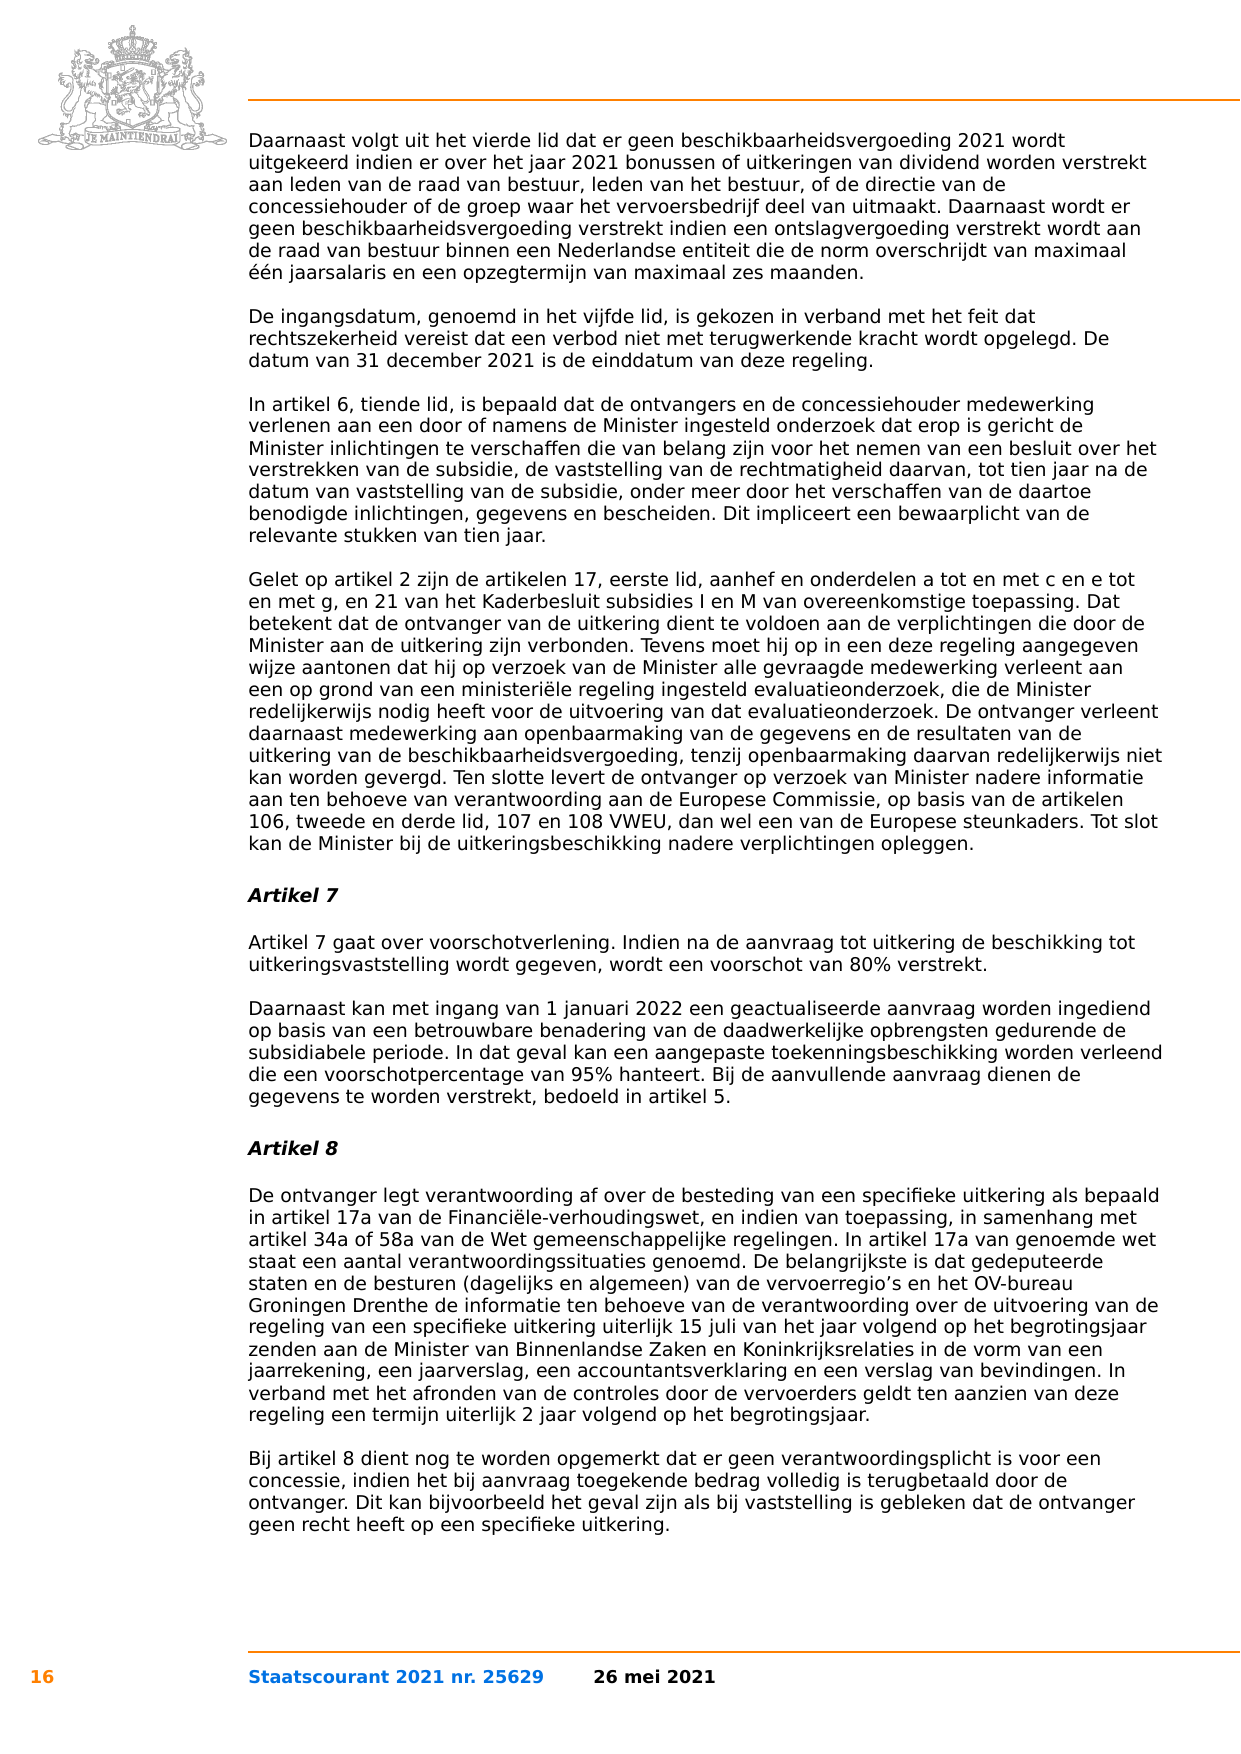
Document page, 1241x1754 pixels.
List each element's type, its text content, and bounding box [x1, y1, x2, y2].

text Daarnaast kan met ingang van 1 januari 2022 een geactualiseerde aanvraag worden ingediend op basis van een betrouwbare benadering van de daadwerkelijke opbrengsten gedurende de subsidiabele periode. In dat geval kan een aangepaste toekenningsbeschikking worden verleend die een voorschotpercentage van 95% hanteert. Bij de aanvullende aanvraag dienen de gegevens te worden verstrekt, bedoeld in artikel 5. [248, 998, 1163, 1108]
picture [38, 25, 227, 150]
text In artikel 6, tiende lid, is bepaald dat de ontvangers en de concessiehouder medewerking verlenen aan een door of namens de Minister ingesteld onderzoek dat erop is gericht de Minister inlichtingen te verschaffen die van belang zijn voor het nemen van een besluit over het verstrekken van de subsidie, de vaststelling van de rechtmatigheid daarvan, tot tien jaar na de datum van vaststelling van de subsidie, onder meer door het verschaffen van de daartoe benodigde inlichtingen, gegevens en bescheiden. Dit impliceert een bewaarplicht van de relevante stukken van tien jaar. [248, 393, 1163, 547]
text Bij artikel 8 dient nog te worden opgemerkt dat er geen verantwoordingsplicht is voor een concessie, indien het bij aanvraag toegekende bedrag volledig is terugbetaald door de ontvanger. Dit kan bijvoorbeeld het geval zijn als bij vaststelling is gebleken dat de ontvanger geen recht heeft op een specifieke uitkering. [248, 1448, 1163, 1536]
text De ontvanger legt verantwoording af over de besteding van een specifieke uitkering als bepaald in artikel 17a van de Financiële-verhoudingswet, en indien van toepassing, in samenhang met artikel 34a of 58a van de Wet gemeenschappelijke regelingen. In artikel 17a van genoemde wet staat een aantal verantwoordingssituaties genoemd. De belangrijkste is dat gedeputeerde staten en de besturen (dagelijks en algemeen) van de vervoerregio’s en het OV-bureau Groningen Drenthe de informatie ten behoeve van de verantwoording over de uitvoering van de regeling van een specifieke uitkering uiterlijk 15 juli van het jaar volgend op het begrotingsjaar zenden aan de Minister van Binnenlandse Zaken en Koninkrijksrelaties in de vorm van een jaarrekening, een jaarverslag, een accountantsverklaring en een verslag van bevindingen. In verband met het afronden van de controles door de vervoerders geldt ten aanzien van deze regeling een termijn uiterlijk 2 jaar volgend op het begrotingsjaar. [248, 1184, 1163, 1426]
text Artikel 7 gaat over voorschotverlening. Indien na de aanvraag tot uitkering de beschikking tot uitkeringsvaststelling wordt gegeven, wordt een voorschot van 80% verstrekt. [248, 932, 1163, 976]
text Gelet op artikel 2 zijn de artikelen 17, eerste lid, aanhef en onderdelen a tot en met c en e tot en met g, en 21 van het Kaderbesluit subsidies I en M van overeenkomstige toepassing. Dat betekent dat de ontvanger van de uitkering dient te voldoen aan de verplichtingen die door de Minister aan de uitkering zijn verbonden. Tevens moet hij op in een deze regeling aangegeven wijze aantonen dat hij op verzoek van de Minister alle gevraagde medewerking verleent aan een op grond van een ministeriële regeling ingesteld evaluatieonderzoek, die de Minister redelijkerwijs nodig heeft voor de uitvoering van dat evaluatieonderzoek. De ontvanger verleent daarnaast medewerking aan openbaarmaking van de gegevens en de resultaten van de uitkering van de beschikbaarheidsvergoeding, tenzij openbaarmaking daarvan redelijkerwijs niet kan worden gevergd. Ten slotte levert de ontvanger op verzoek van Minister nadere informatie aan ten behoeve van verantwoording aan de Europese Commissie, op basis van de artikelen 106, tweede en derde lid, 107 en 108 VWEU, dan wel een van de Europese steunkaders. Tot slot kan de Minister bij de uitkeringsbeschikking nadere verplichtingen opleggen. [248, 569, 1163, 855]
subtitle Artikel 7 [248, 885, 1163, 907]
subtitle Artikel 8 [248, 1138, 1163, 1159]
text Daarnaast volgt uit het vierde lid dat er geen beschikbaarheidsvergoeding 2021 wordt uitgekeerd indien er over het jaar 2021 bonussen of uitkeringen van dividend worden verstrekt aan leden van de raad van bestuur, leden van het bestuur, of de directie van de concessiehouder of de groep waar het vervoersbedrijf deel van uitmaakt. Daarnaast wordt er geen beschikbaarheidsvergoeding verstrekt indien een ontslagvergoeding verstrekt wordt aan de raad van bestuur binnen een Nederlandse entiteit die de norm overschrijdt van maximaal één jaarsalaris en een opzegtermijn van maximaal zes maanden. [248, 130, 1163, 284]
text De ingangsdatum, genoemd in het vijfde lid, is gekozen in verband met het feit dat rechtszekerheid vereist dat een verbod niet met terugwerkende kracht wordt opgelegd. De datum van 31 december 2021 is de einddatum van deze regeling. [248, 306, 1163, 372]
